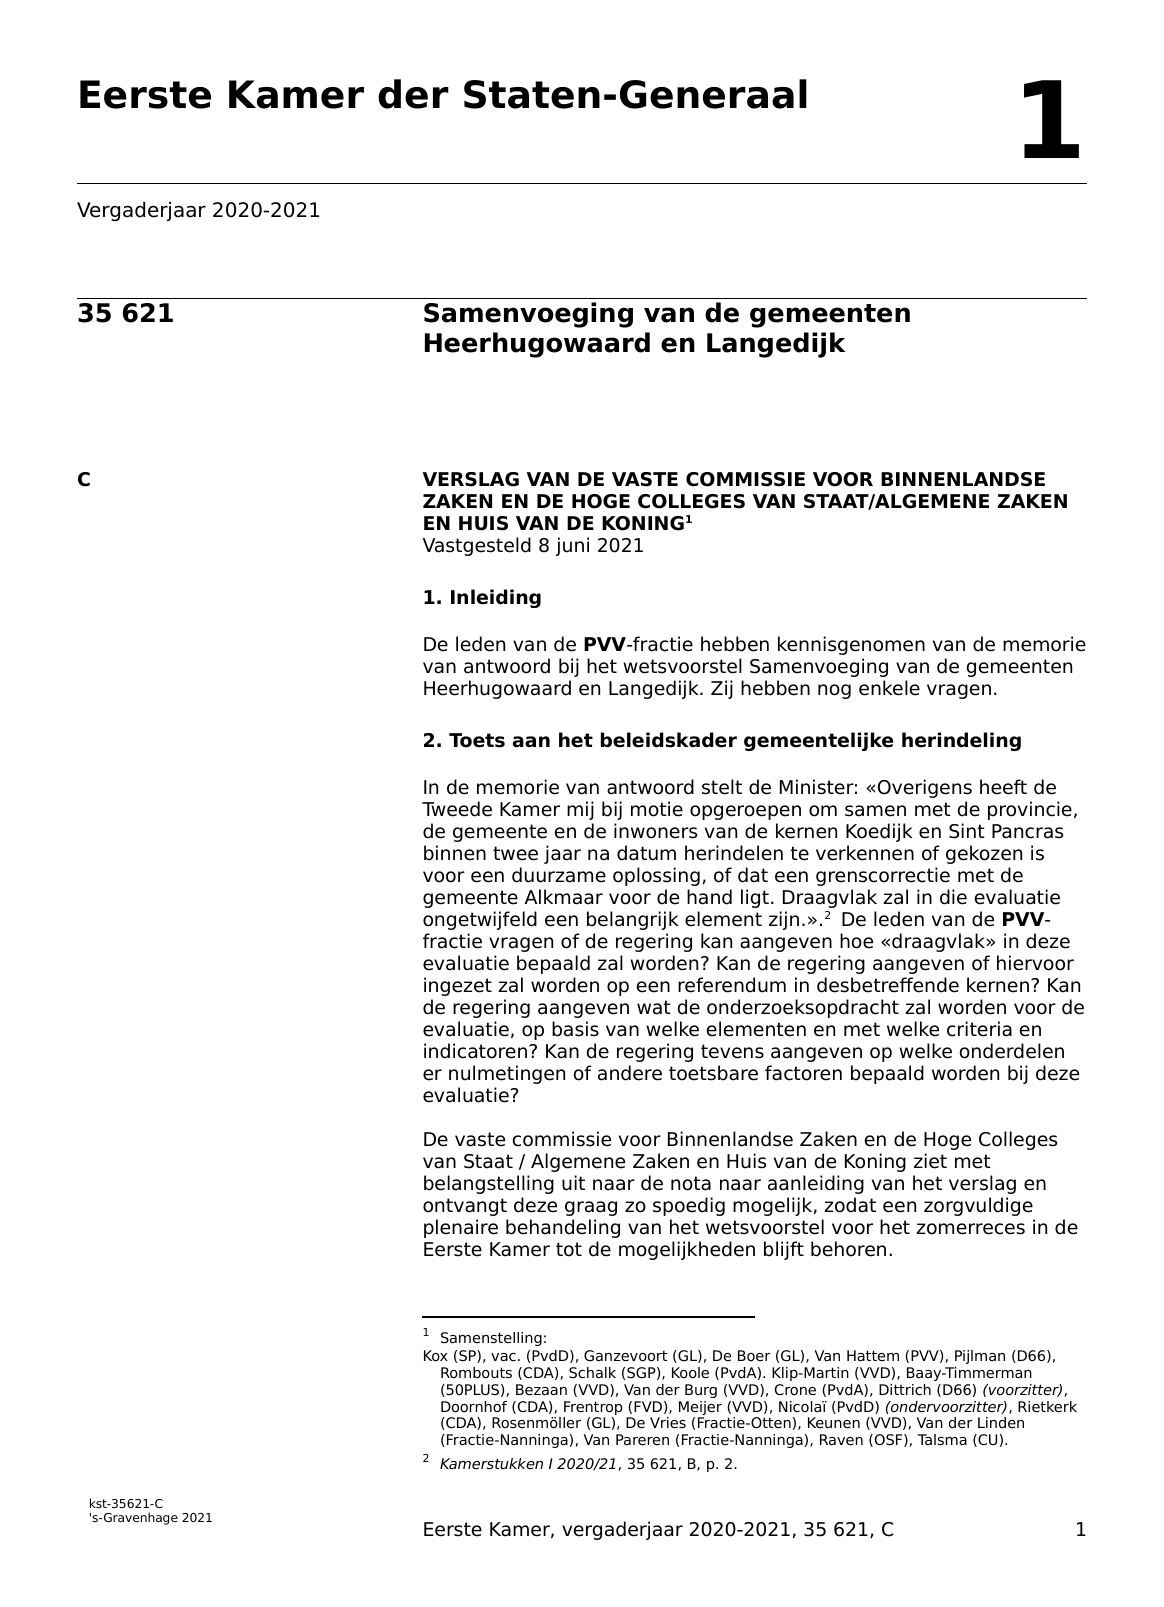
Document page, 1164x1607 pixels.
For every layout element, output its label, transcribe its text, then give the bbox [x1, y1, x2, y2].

text De vaste commissie voor Binnenlandse Zaken en de Hoge Colleges van Staat / Algemene Zaken en Huis van de Koning ziet met belangstelling uit naar de nota naar aanleiding van het verslag en ontvangt deze graag zo spoedig mogelijk, zodat een zorgvuldige plenaire behandeling van het wetsvoorstel voor het zomerreces in de Eerste Kamer tot de mogelijkheden blijft behoren. [422, 1129, 1087, 1261]
table_header Eerste Kamer der Staten-Generaal [77, 59, 886, 183]
text Samenstelling: [422, 1326, 1087, 1348]
text De leden van de PVV-fractie hebben kennisgenomen van de memorie van antwoord bij het wetsvoorstel Samenvoeging van de gemeenten Heerhugowaard en Langedijk. Zij hebben nog enkele vragen. [422, 634, 1087, 700]
subtitle 2. Toets aan het beleidskader gemeentelijke herindeling [422, 730, 1087, 752]
text kst-35621-C [88, 1497, 323, 1511]
text In de memorie van antwoord stelt de Minister: «Overigens heeft de Tweede Kamer mij bij motie opgeroepen om samen met de provincie, de gemeente en de inwoners van de kernen Koedijk en Sint Pancras binnen twee jaar na datum herindelen te verkennen of gekozen is voor een duurzame oplossing, of dat een grenscorrectie met de gemeente Alkmaar voor de hand ligt. Draagvlak zal in die evaluatie ongetwijfeld een belangrijk element zijn.». De leden van de PVV-fractie vragen of de regering kan aangeven hoe «draagvlak» in deze evaluatie bepaald zal worden? Kan de regering aangeven of hiervoor ingezet zal worden op een referendum in desbetreffende kernen? Kan de regering aangeven wat de onderzoeksopdracht zal worden voor de evaluatie, op basis van welke elementen en met welke criteria en indicatoren? Kan de regering tevens aangeven op welke onderdelen er nulmetingen of andere toetsbare factoren bepaald worden bij deze evaluatie? [422, 777, 1087, 1107]
table_cell Vergaderjaar 2020-2021 [77, 184, 1087, 298]
text Kox (SP), vac. (PvdD), Ganzevoort (GL), De Boer (GL), Van Hattem (PVV), Pijlman (D66), Rombouts (CDA), Schalk (SGP), Koole (PvdA). Klip-Martin (VVD), Baay-Timmerman (50PLUS), Bezaan (VVD), Van der Burg (VVD), Crone (PvdA), Dittrich (D66) (voorzitter), Doornhof (CDA), Frentrop (FVD), Meijer (VVD), Nicolaï (PvdD) (ondervoorzitter), Rietkerk (CDA), Rosenmöller (GL), De Vries (Fractie-Otten), Keunen (VVD), Van der Linden (Fractie-Nanninga), Van Pareren (Fractie-Nanninga), Raven (OSF), Talsma (CU). [422, 1348, 1087, 1449]
subtitle 35 621 Samenvoeging van de gemeenten Heerhugowaard en Langedijk [77, 299, 1087, 358]
text 's-Gravenhage 2021 [88, 1511, 323, 1525]
text Kamerstukken I 2020/21, 35 621, B, p. 2. [422, 1452, 1087, 1474]
subtitle C VERSLAG VAN DE VASTE COMMISSIE VOOR BINNENLANDSE ZAKEN EN DE HOGE COLLEGES VAN STAAT/ALGEMENE ZAKEN EN HUIS VAN DE KONING [77, 469, 1087, 535]
text Vastgesteld 8 juni 2021 [422, 535, 1087, 557]
table_header 1 [886, 59, 1087, 183]
subtitle 1. Inleiding [422, 587, 1087, 609]
